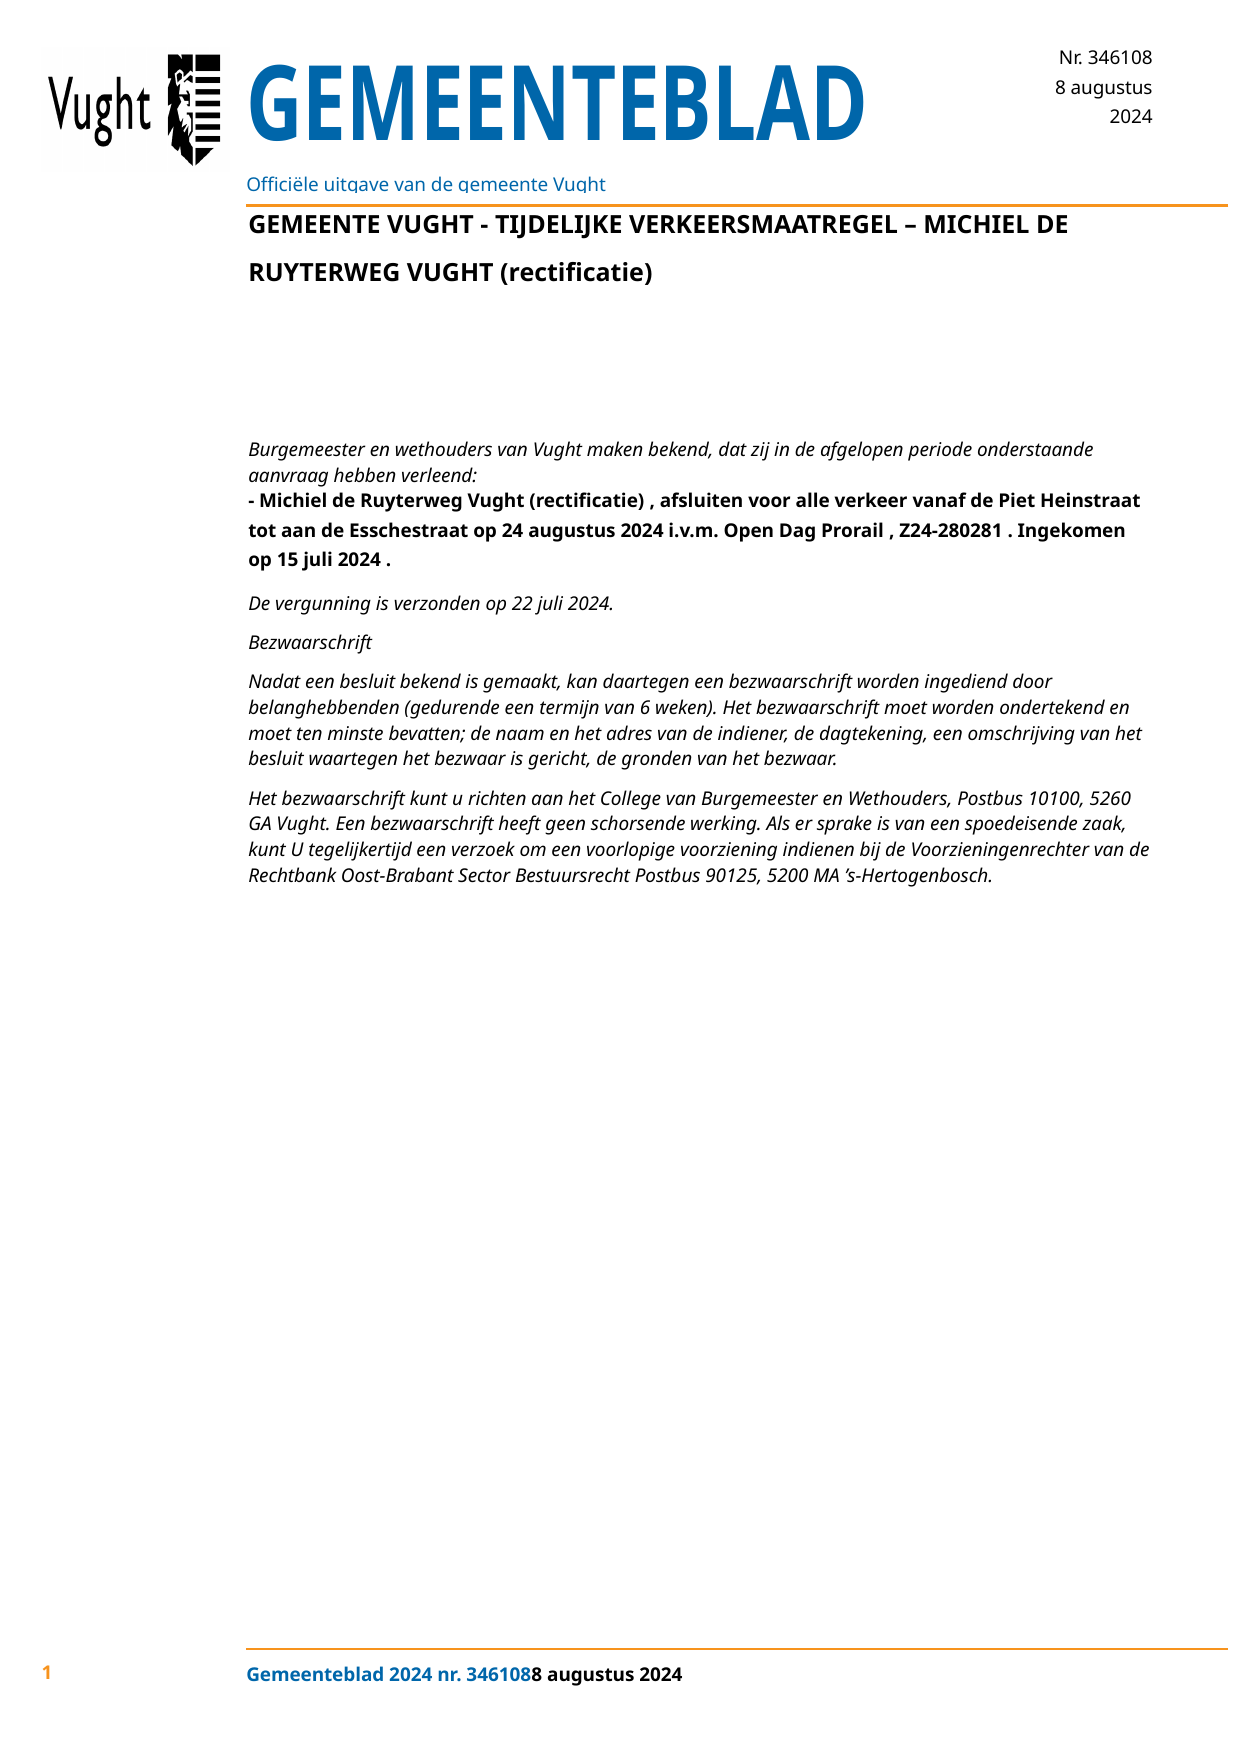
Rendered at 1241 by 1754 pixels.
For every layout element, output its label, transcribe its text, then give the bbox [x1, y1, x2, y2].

text - Michiel de Ruyterweg Vught (rectificatie) , afsluiten voor alle verkeer vanaf de Piet Heinstraat tot aan de Esschestraat op 24 augustus 2024 i.v.m. Open Dag Prorail , Z24-280281 . Ingekomen op 15 juli 2024 . [248, 487, 1152, 572]
text De vergunning is verzonden op 22 juli 2024. [248, 590, 1152, 616]
text Bezwaarschrift [248, 629, 1152, 655]
text Burgemeester en wethouders van Vught maken bekend, dat zij in de afgelopen periode onderstaande aanvraag hebben verleend: [248, 436, 1152, 487]
picture [41, 47, 231, 172]
text GEMEENTE VUGHT - TIJDELIJKE VERKEERSMAATREGEL – MICHIEL DE RUYTERWEG VUGHT (rectificatie) [248, 207, 1152, 288]
text Het bezwaarschrift kunt u richten aan het College van Burgemeester en Wethouders, Postbus 10100, 5260 GA Vught. Een bezwaarschrift heeft geen schorsende werking. Als er sprake is van een spoedeisende zaak, kunt U tegelijkertijd een verzoek om een voorlopige voorziening indienen bij de Voorzieningenrechter van de Rechtbank Oost-Brabant Sector Bestuursrecht Postbus 90125, 5200 MA ’s-Hertogenbosch. [248, 785, 1152, 888]
text Nadat een besluit bekend is gemaakt, kan daartegen een bezwaarschrift worden ingediend door belanghebbenden (gedurende een termijn van 6 weken). Het bezwaarschrift moet worden ondertekend en moet ten minste bevatten; de naam en het adres van de indiener, de dagtekening, een omschrijving van het besluit waartegen het bezwaar is gericht, de gronden van het bezwaar. [248, 668, 1152, 771]
